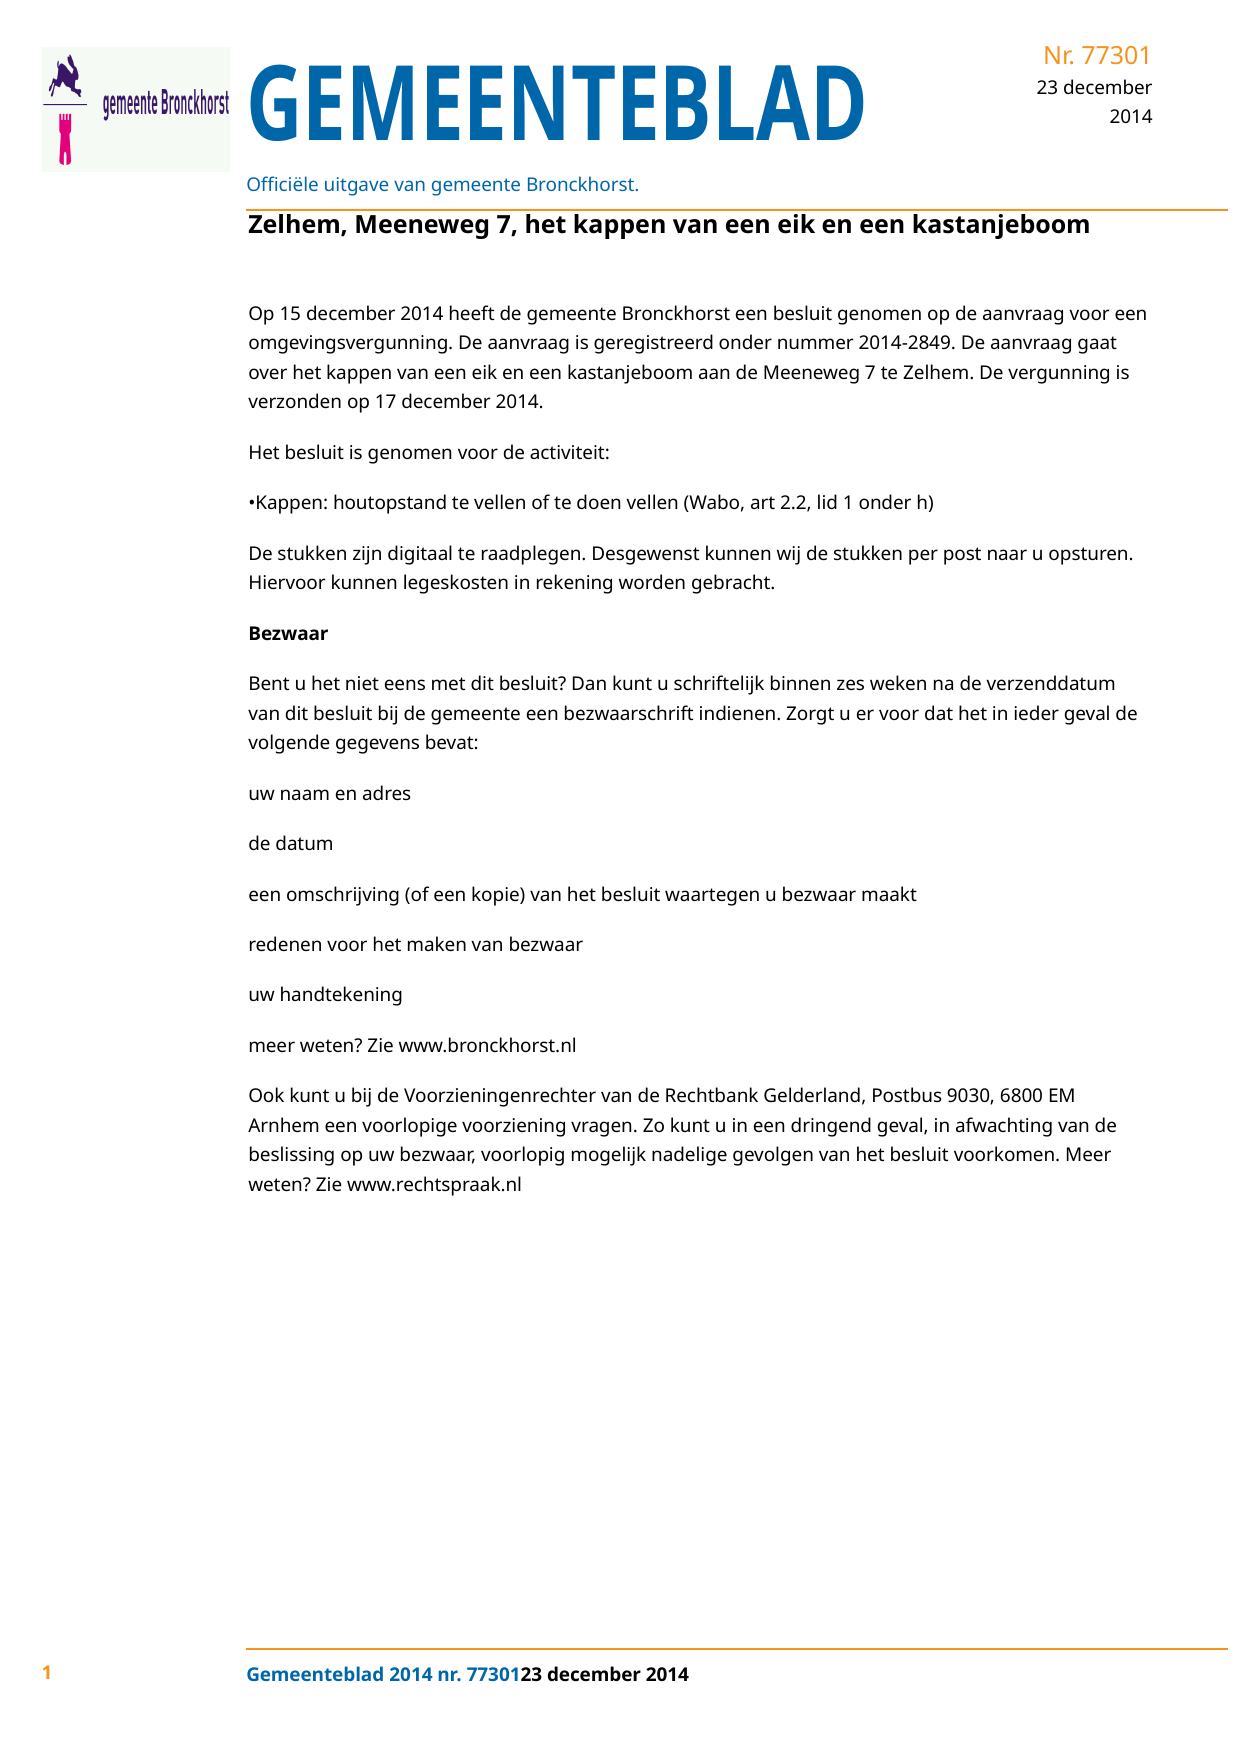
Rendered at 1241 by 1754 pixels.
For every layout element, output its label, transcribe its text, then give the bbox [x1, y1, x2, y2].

text Bezwaar [248, 620, 1152, 646]
text Bent u het niet eens met dit besluit? Dan kunt u schriftelijk binnen zes weken na de verzenddatum van dit besluit bij de gemeente een bezwaarschrift indienen. Zorgt u er voor dat het in ieder geval de volgende gegevens bevat: [248, 670, 1152, 755]
text een omschrijving (of een kopie) van het besluit waartegen u bezwaar maakt [248, 881, 1152, 906]
text De stukken zijn digitaal te raadplegen. Desgewenst kunnen wij de stukken per post naar u opsturen. Hiervoor kunnen legeskosten in rekening worden gebracht. [248, 540, 1152, 595]
text Op 15 december 2014 heeft de gemeente Bronckhorst een besluit genomen op de aanvraag voor een omgevingsvergunning. De aanvraag is geregistreerd onder nummer 2014-2849. De aanvraag gaat over het kappen van een eik en een kastanjeboom aan de Meeneweg 7 te Zelhem. De vergunning is verzonden op 17 december 2014. [248, 300, 1152, 414]
text meer weten? Zie www.bronckhorst.nl [248, 1032, 1152, 1058]
text Zelhem, Meeneweg 7, het kappen van een eik en een kastanjeboom [248, 211, 1152, 241]
text Het besluit is genomen voor de activiteit: [248, 439, 1152, 465]
text redenen voor het maken van bezwaar [248, 931, 1152, 957]
text •Kappen: houtopstand te vellen of te doen vellen (Wabo, art 2.2, lid 1 onder h) [248, 489, 1152, 515]
text uw handtekening [248, 982, 1152, 1007]
text Ook kunt u bij de Voorzieningenrechter van de Rechtbank Gelderland, Postbus 9030, 6800 EM Arnhem een voorlopige voorziening vragen. Zo kunt u in een dringend geval, in afwachting van de beslissing op uw bezwaar, voorlopig mogelijk nadelige gevolgen van het besluit voorkomen. Meer weten? Zie www.rechtspraak.nl [248, 1082, 1152, 1197]
picture [41, 47, 231, 172]
text uw naam en adres [248, 780, 1152, 806]
text de datum [248, 830, 1152, 856]
